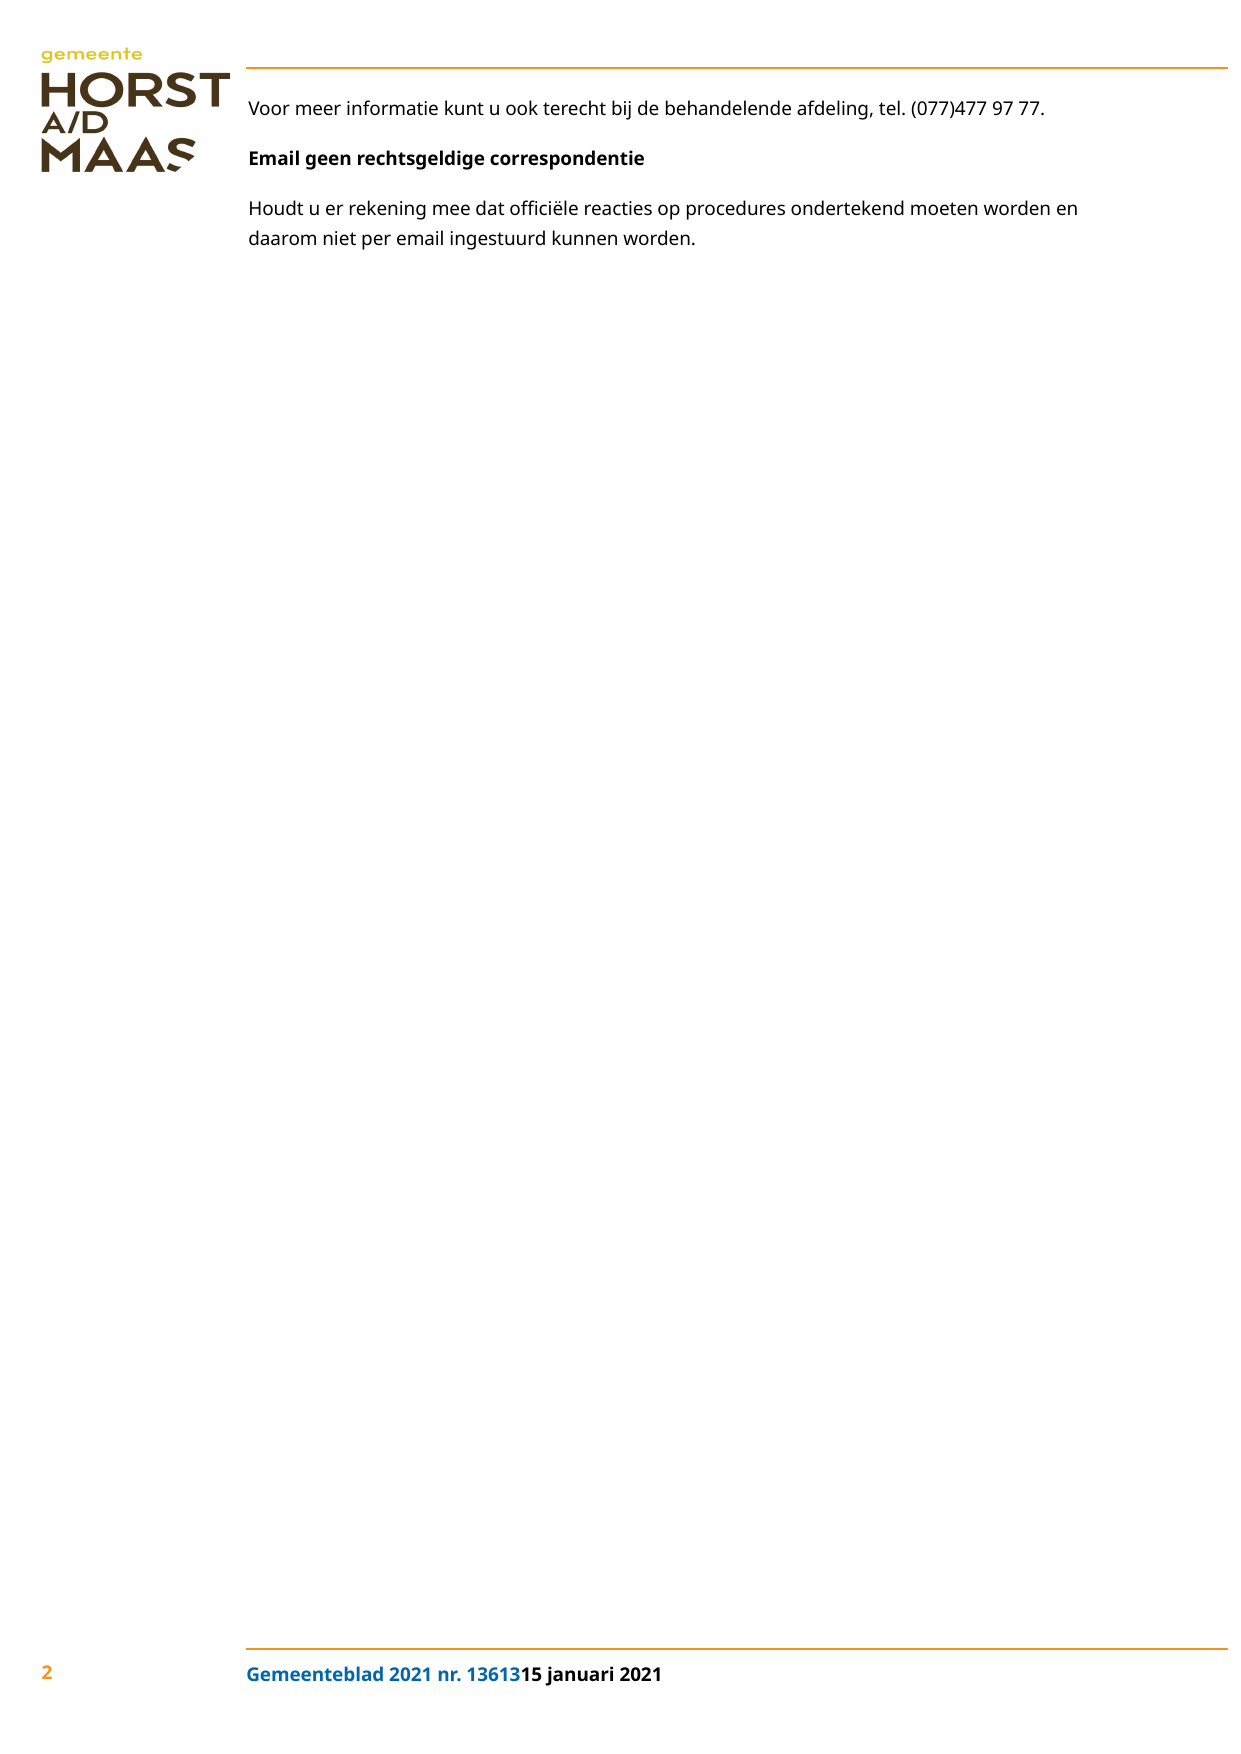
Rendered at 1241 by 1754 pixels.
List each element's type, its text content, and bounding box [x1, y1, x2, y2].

picture [41, 47, 231, 172]
text Voor meer informatie kunt u ook terecht bij de behandelende afdeling, tel. (077)477 97 77. [248, 95, 1152, 121]
text Email geen rechtsgeldige correspondentie [248, 145, 1152, 171]
text Houdt u er rekening mee dat officiële reacties op procedures ondertekend moeten worden en daarom niet per email ingestuurd kunnen worden. [248, 196, 1152, 251]
